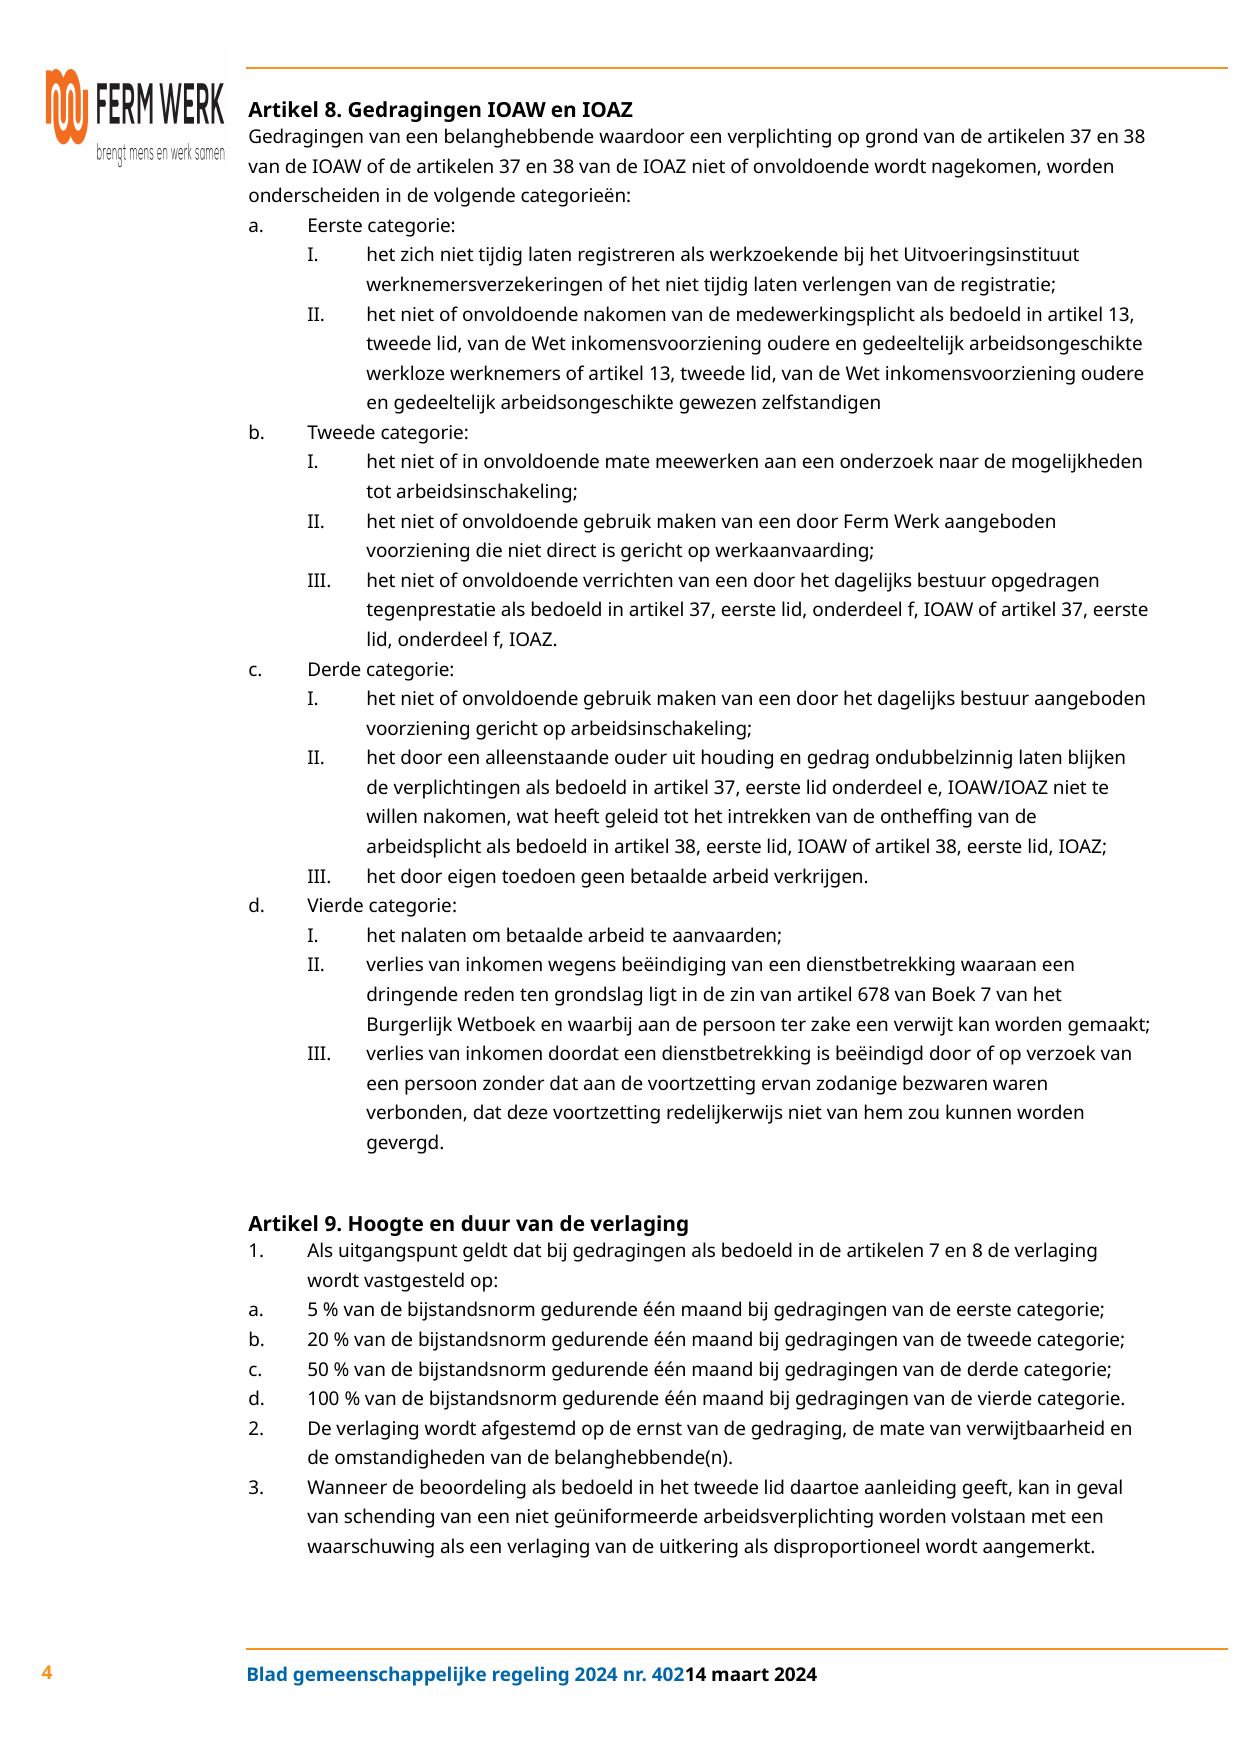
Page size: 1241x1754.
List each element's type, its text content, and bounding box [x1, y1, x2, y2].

list het niet of in onvoldoende mate meewerken aan een onderzoek naar de mogelijkheden tot arbeidsinschakeling; [307, 449, 1152, 504]
list 50 % van de bijstandsnorm gedurende één maand bij gedragingen van de derde categorie; [248, 1356, 1152, 1382]
list 5 % van de bijstandsnorm gedurende één maand bij gedragingen van de eerste categorie; [248, 1297, 1152, 1322]
list het nalaten om betaalde arbeid te aanvaarden; [307, 922, 1152, 948]
list het niet of onvoldoende gebruik maken van een door het dagelijks bestuur aangeboden voorziening gericht op arbeidsinschakeling; [307, 685, 1152, 741]
list Eerste categorie: [248, 212, 1152, 238]
list 20 % van de bijstandsnorm gedurende één maand bij gedragingen van de tweede categorie; [248, 1326, 1152, 1352]
text Gedragingen van een belanghebbende waardoor een verplichting op grond van de artikelen 37 en 38 van de IOAW of de artikelen 37 en 38 van de IOAZ niet of onvoldoende wordt nagekomen, worden onderscheiden in de volgende categorieën: [248, 123, 1152, 208]
list het niet of onvoldoende gebruik maken van een door Ferm Werk aangeboden voorziening die niet direct is gericht op werkaanvaarding; [307, 508, 1152, 563]
text Artikel 9. Hoogte en duur van de verlaging [248, 1209, 1152, 1237]
list De verlaging wordt afgestemd op de ernst van de gedraging, de mate van verwijtbaarheid en de omstandigheden van de belanghebbende(n). [248, 1415, 1152, 1470]
list Als uitgangspunt geldt dat bij gedragingen als bedoeld in de artikelen 7 en 8 de verlaging wordt vastgesteld op: [248, 1237, 1152, 1293]
list het zich niet tijdig laten registreren als werkzoekende bij het Uitvoeringsinstituut werknemersverzekeringen of het niet tijdig laten verlengen van de registratie; [307, 242, 1152, 297]
list het door een alleenstaande ouder uit houding en gedrag ondubbelzinnig laten blijken de verplichtingen als bedoeld in artikel 37, eerste lid onderdeel e, IOAW/IOAZ niet te willen nakomen, wat heeft geleid tot het intrekken van de ontheffing van de arbeidsplicht als bedoeld in artikel 38, eerste lid, IOAW of artikel 38, eerste lid, IOAZ; [307, 744, 1152, 859]
list Tweede categorie: [248, 419, 1152, 445]
list verlies van inkomen doordat een dienstbetrekking is beëindigd door of op verzoek van een persoon zonder dat aan de voortzetting ervan zodanige bezwaren waren verbonden, dat deze voortzetting redelijkerwijs niet van hem zou kunnen worden gevergd. [307, 1040, 1152, 1155]
list Wanneer de beoordeling als bedoeld in het tweede lid daartoe aanleiding geeft, kan in geval van schending van een niet geüniformeerde arbeidsverplichting worden volstaan met een waarschuwing als een verlaging van de uitkering als disproportioneel wordt aangemerkt. [248, 1474, 1152, 1559]
list Vierde categorie: [248, 892, 1152, 918]
list Derde categorie: [248, 656, 1152, 681]
list het niet of onvoldoende verrichten van een door het dagelijks bestuur opgedragen tegenprestatie als bedoeld in artikel 37, eerste lid, onderdeel f, IOAW of artikel 37, eerste lid, onderdeel f, IOAZ. [307, 567, 1152, 652]
text Artikel 8. Gedragingen IOAW en IOAZ [248, 95, 1152, 123]
list het niet of onvoldoende nakomen van de medewerkingsplicht als bedoeld in artikel 13, tweede lid, van de Wet inkomensvoorziening oudere en gedeeltelijk arbeidsongeschikte werkloze werknemers of artikel 13, tweede lid, van de Wet inkomensvoorziening oudere en gedeeltelijk arbeidsongeschikte gewezen zelfstandigen [307, 301, 1152, 415]
list 100 % van de bijstandsnorm gedurende één maand bij gedragingen van de vierde categorie. [248, 1385, 1152, 1411]
list het door eigen toedoen geen betaalde arbeid verkrijgen. [307, 863, 1152, 888]
picture [41, 47, 231, 172]
list verlies van inkomen wegens beëindiging van een dienstbetrekking waaraan een dringende reden ten grondslag ligt in de zin van artikel 678 van Boek 7 van het Burgerlijk Wetboek en waarbij aan de persoon ter zake een verwijt kan worden gemaakt; [307, 952, 1152, 1036]
